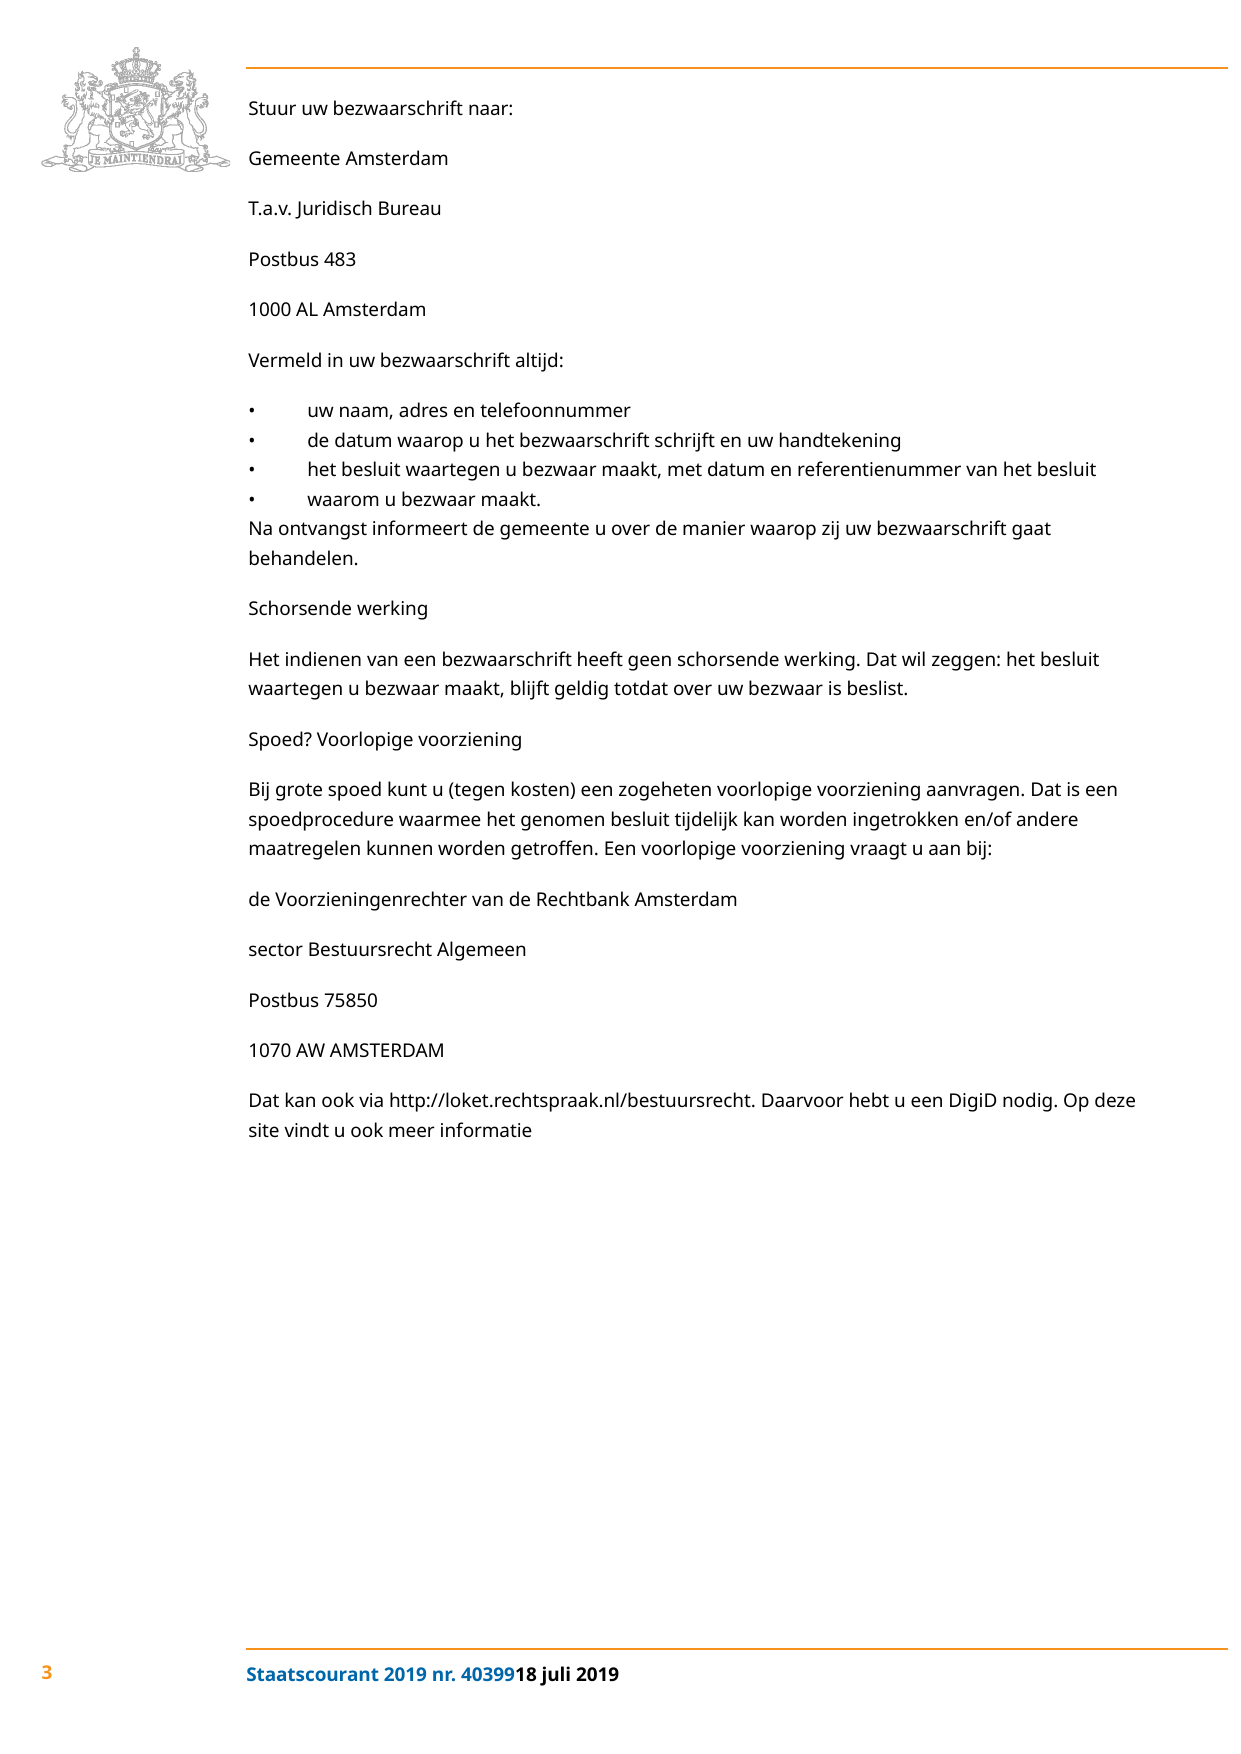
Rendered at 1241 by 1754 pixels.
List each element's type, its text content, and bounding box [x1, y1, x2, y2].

list het besluit waartegen u bezwaar maakt, met datum en referentienummer van het besluit [248, 456, 1152, 482]
text 1070 AW AMSTERDAM [248, 1037, 1152, 1063]
text Vermeld in uw bezwaarschrift altijd: [248, 347, 1152, 373]
text Het indienen van een bezwaarschrift heeft geen schorsende werking. Dat wil zeggen: het besluit waartegen u bezwaar maakt, blijft geldig totdat over uw bezwaar is beslist. [248, 646, 1152, 701]
text 1000 AL Amsterdam [248, 296, 1152, 322]
text T.a.v. Juridisch Bureau [248, 196, 1152, 221]
text Postbus 75850 [248, 987, 1152, 1013]
text de Voorzieningenrechter van de Rechtbank Amsterdam [248, 886, 1152, 912]
list waarom u bezwaar maakt. [248, 486, 1152, 512]
picture [41, 47, 231, 172]
text Postbus 483 [248, 246, 1152, 272]
list uw naam, adres en telefoonnummer [248, 397, 1152, 423]
text Bij grote spoed kunt u (tegen kosten) een zogeheten voorlopige voorziening aanvragen. Dat is een spoedprocedure waarmee het genomen besluit tijdelijk kan worden ingetrokken en/of andere maatregelen kunnen worden getroffen. Een voorlopige voorziening vraagt u aan bij: [248, 776, 1152, 861]
text Gemeente Amsterdam [248, 145, 1152, 171]
text Schorsende werking [248, 596, 1152, 621]
text Spoed? Voorlopige voorziening [248, 726, 1152, 752]
text Dat kan ook via http://loket.rechtspraak.nl/bestuursrecht. Daarvoor hebt u een DigiD nodig. Op deze site vindt u ook meer informatie [248, 1088, 1152, 1143]
text Stuur uw bezwaarschrift naar: [248, 95, 1152, 121]
text Na ontvangst informeert de gemeente u over de manier waarop zij uw bezwaarschrift gaat behandelen. [248, 516, 1152, 571]
text sector Bestuursrecht Algemeen [248, 936, 1152, 962]
list de datum waarop u het bezwaarschrift schrijft en uw handtekening [248, 427, 1152, 453]
